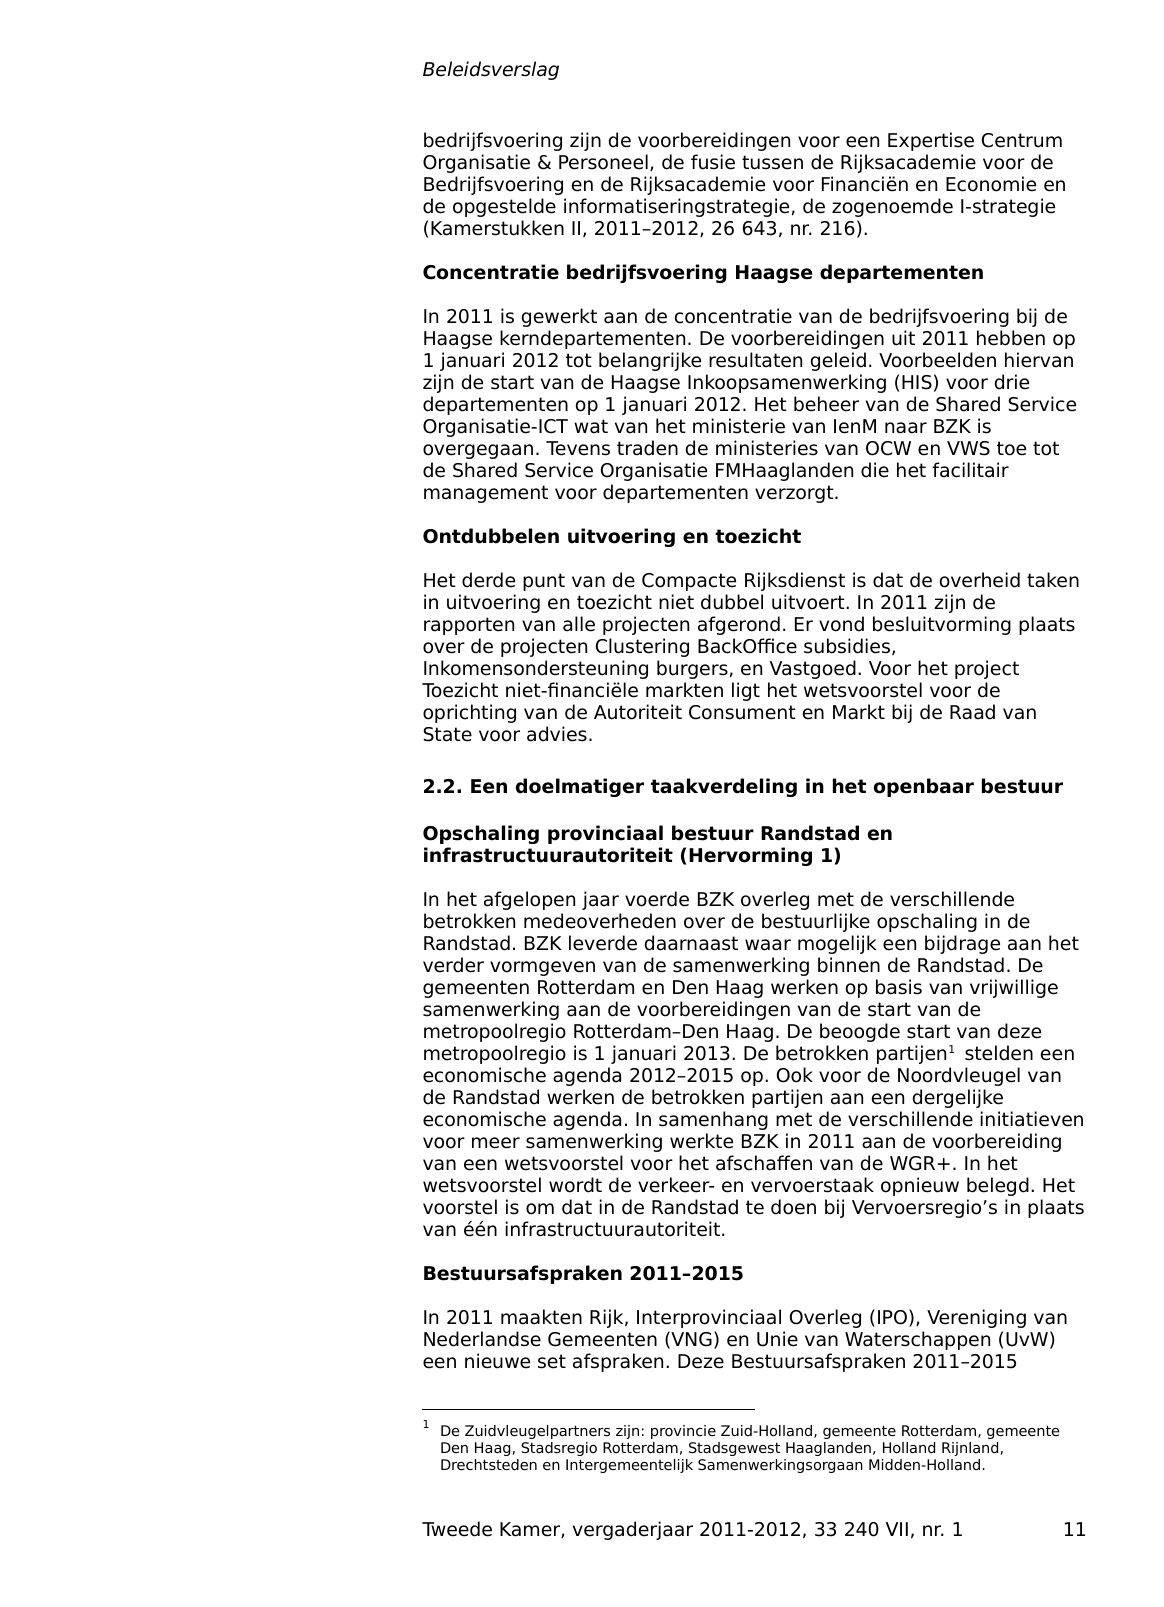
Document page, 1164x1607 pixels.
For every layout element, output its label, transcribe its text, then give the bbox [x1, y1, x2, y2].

text In het afgelopen jaar voerde BZK overleg met de verschillende betrokken medeoverheden over de bestuurlijke opschaling in de Randstad. BZK leverde daarnaast waar mogelijk een bijdrage aan het verder vormgeven van de samenwerking binnen de Randstad. De gemeenten Rotterdam en Den Haag werken op basis van vrijwillige samenwerking aan de voorbereidingen van de start van de metropoolregio Rotterdam–Den Haag. De beoogde start van deze metropoolregio is 1 januari 2013. De betrokken partijen stelden een economische agenda 2012–2015 op. Ook voor de Noordvleugel van de Randstad werken de betrokken partijen aan een dergelijke economische agenda. In samenhang met de verschillende initiatieven voor meer samenwerking werkte BZK in 2011 aan de voorbereiding van een wetsvoorstel voor het afschaffen van de WGR+. In het wetsvoorstel wordt de verkeer- en vervoerstaak opnieuw belegd. Het voorstel is om dat in de Randstad te doen bij Vervoersregio’s in plaats van één infrastructuurautoriteit. [422, 889, 1087, 1241]
subtitle Ontdubbelen uitvoering en toezicht [422, 526, 1087, 548]
subtitle Concentratie bedrijfsvoering Haagse departementen [422, 262, 1087, 284]
subtitle 2.2. Een doelmatiger taakverdeling in het openbaar bestuur [422, 776, 1087, 798]
text De Zuidvleugelpartners zijn: provincie Zuid-Holland, gemeente Rotterdam, gemeente Den Haag, Stadsregio Rotterdam, Stadsgewest Haaglanden, Holland Rijnland, Drechtsteden en Intergemeentelijk Samenwerkingsorgaan Midden-Holland. [422, 1418, 1087, 1474]
subtitle Opschaling provinciaal bestuur Randstad en infrastructuurautoriteit (Hervorming 1) [422, 823, 1087, 867]
text Het derde punt van de Compacte Rijksdienst is dat de overheid taken in uitvoering en toezicht niet dubbel uitvoert. In 2011 zijn de rapporten van alle projecten afgerond. Er vond besluitvorming plaats over de projecten Clustering BackOffice subsidies, Inkomensondersteuning burgers, en Vastgoed. Voor het project Toezicht niet-financiële markten ligt het wetsvoorstel voor de oprichting van de Autoriteit Consument en Markt bij de Raad van State voor advies. [422, 570, 1087, 746]
text In 2011 maakten Rijk, Interprovinciaal Overleg (IPO), Vereniging van Nederlandse Gemeenten (VNG) en Unie van Waterschappen (UvW) een nieuwe set afspraken. Deze Bestuursafspraken 2011–2015 [422, 1307, 1087, 1373]
text bedrijfsvoering zijn de voorbereidingen voor een Expertise Centrum Organisatie & Personeel, de fusie tussen de Rijksacademie voor de Bedrijfsvoering en de Rijksacademie voor Financiën en Economie en de opgestelde informatiseringstrategie, de zogenoemde I-strategie (Kamerstukken II, 2011–2012, 26 643, nr. 216). [422, 130, 1087, 240]
text In 2011 is gewerkt aan de concentratie van de bedrijfsvoering bij de Haagse kerndepartementen. De voorbereidingen uit 2011 hebben op 1 januari 2012 tot belangrijke resultaten geleid. Voorbeelden hiervan zijn de start van de Haagse Inkoopsamenwerking (HIS) voor drie departementen op 1 januari 2012. Het beheer van de Shared Service Organisatie-ICT wat van het ministerie van IenM naar BZK is overgegaan. Tevens traden de ministeries van OCW en VWS toe tot de Shared Service Organisatie FMHaaglanden die het facilitair management voor departementen verzorgt. [422, 306, 1087, 504]
subtitle Bestuursafspraken 2011–2015 [422, 1263, 1087, 1285]
